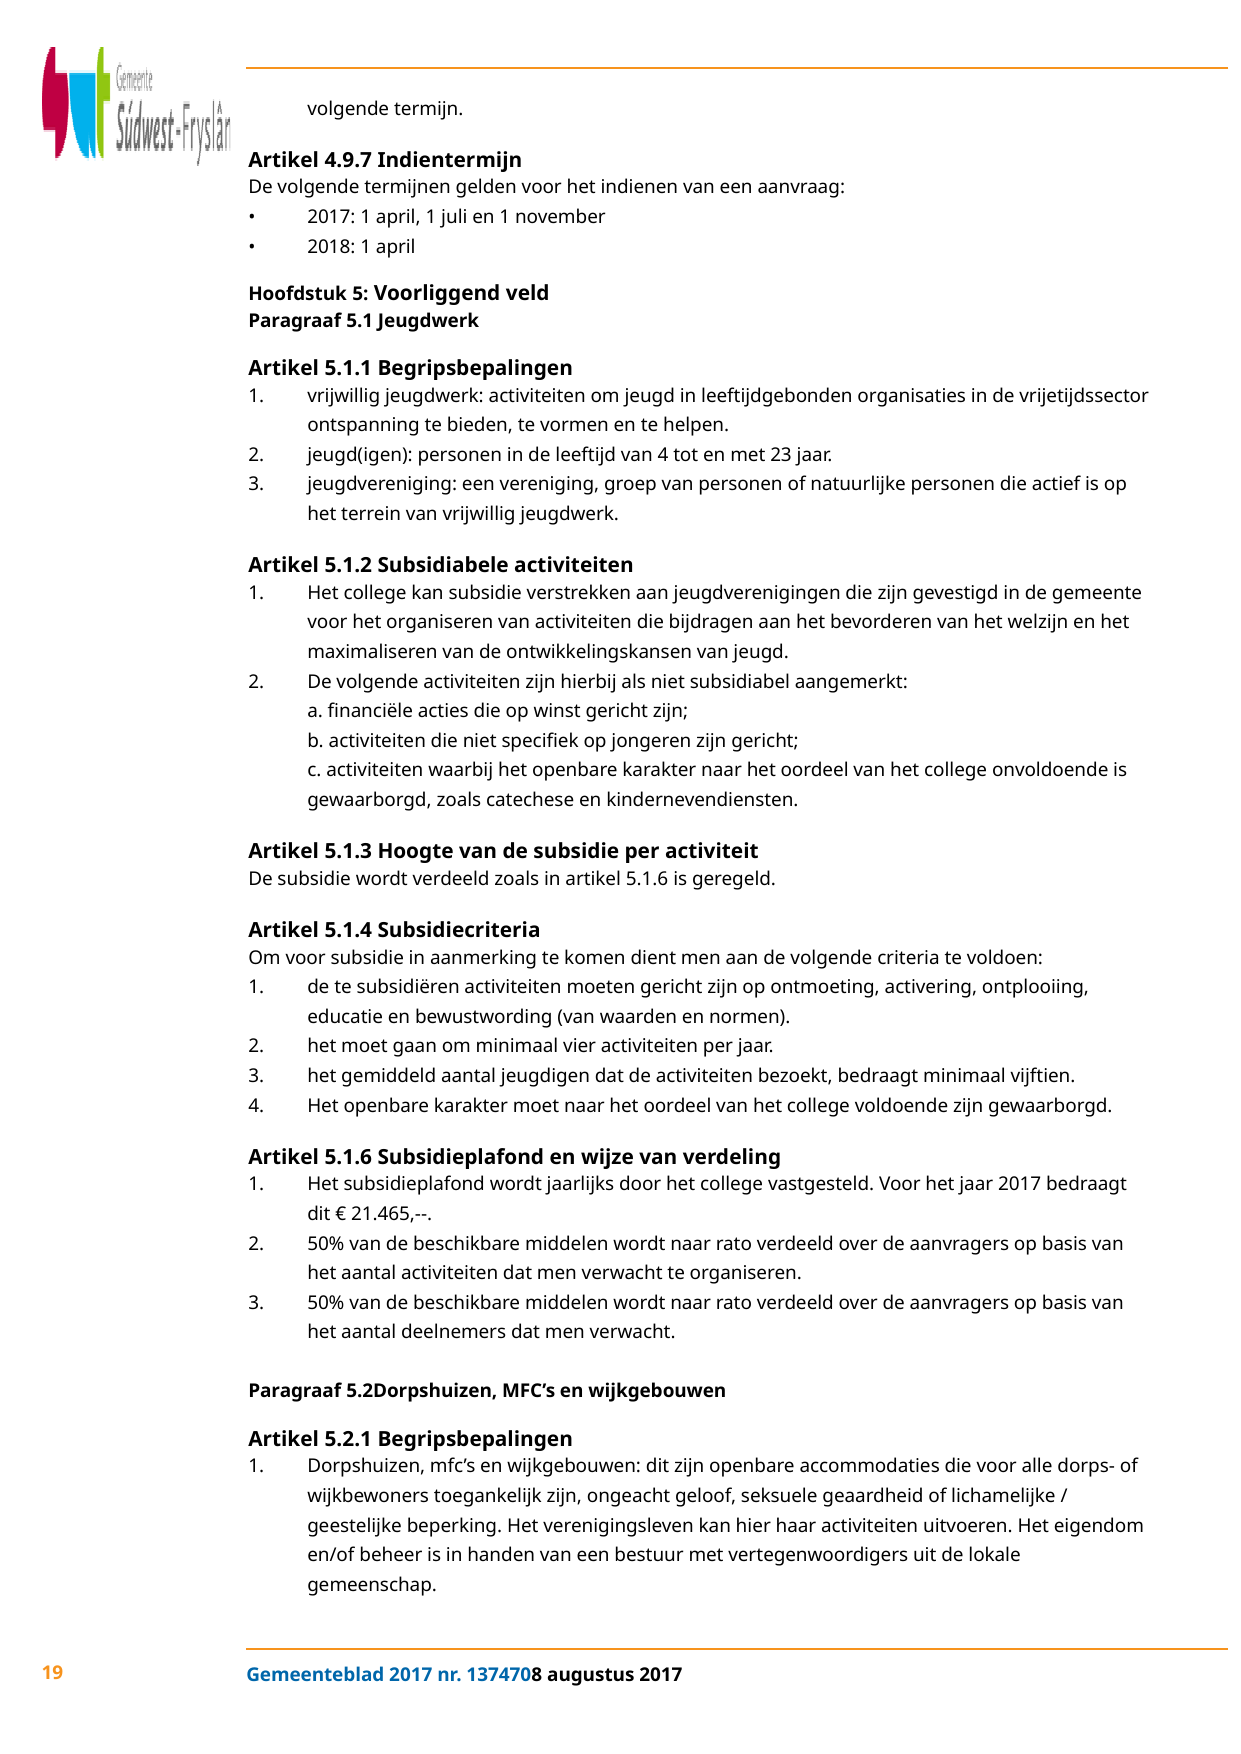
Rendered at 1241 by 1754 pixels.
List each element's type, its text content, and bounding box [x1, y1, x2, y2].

text Paragraaf 5.1 Jeugdwerk [248, 307, 1152, 333]
text Hoofdstuk 5: Voorliggend veld [248, 278, 1152, 307]
text Artikel 5.1.1 Begripsbepalingen [248, 353, 1152, 382]
list jeugd(igen): personen in de leeftijd van 4 tot en met 23 jaar. [248, 441, 1152, 467]
list Dorpshuizen, mfc’s en wijkgebouwen: dit zijn openbare accommodaties die voor alle dorps- of wijkbewoners toegankelijk zijn, ongeacht geloof, seksuele geaardheid of lichamelijke / geestelijke beperking. Het verenigingsleven kan hier haar activiteiten uitvoeren. Het eigendom en/of beheer is in handen van een bestuur met vertegenwoordigers uit de lokale gemeenschap. [248, 1453, 1152, 1597]
list 2018: 1 april [248, 233, 1152, 258]
list De volgende activiteiten zijn hierbij als niet subsidiabel aangemerkt: [248, 668, 1152, 693]
list het moet gaan om minimaal vier activiteiten per jaar. [248, 1033, 1152, 1058]
text Artikel 5.1.6 Subsidieplafond en wijze van verdeling [248, 1142, 1152, 1171]
list c. activiteiten waarbij het openbare karakter naar het oordeel van het college onvoldoende is gewaarborgd, zoals catechese en kindernevendiensten. [248, 757, 1152, 812]
list Het openbare karakter moet naar het oordeel van het college voldoende zijn gewaarborgd. [248, 1092, 1152, 1117]
list a. financiële acties die op winst gericht zijn; [248, 697, 1152, 723]
list volgende termijn. [248, 95, 1152, 121]
text De subsidie wordt verdeeld zoals in artikel 5.1.6 is geregeld. [248, 865, 1152, 891]
text Artikel 4.9.7 Indientermijn [248, 145, 1152, 174]
list 2017: 1 april, 1 juli en 1 november [248, 203, 1152, 229]
list b. activiteiten die niet specifiek op jongeren zijn gericht; [248, 727, 1152, 753]
text Om voor subsidie in aanmerking te komen dient men aan de volgende criteria te voldoen: [248, 944, 1152, 969]
text De volgende termijnen gelden voor het indienen van een aanvraag: [248, 174, 1152, 199]
list de te subsidiëren activiteiten moeten gericht zijn op ontmoeting, activering, ontplooiing, educatie en bewustwording (van waarden en normen). [248, 973, 1152, 1029]
text Artikel 5.2.1 Begripsbepalingen [248, 1424, 1152, 1453]
picture [41, 47, 231, 172]
list Het college kan subsidie verstrekken aan jeugdverenigingen die zijn gevestigd in de gemeente voor het organiseren van activiteiten die bijdragen aan het bevorderen van het welzijn en het maximaliseren van de ontwikkelingskansen van jeugd. [248, 579, 1152, 664]
list 50% van de beschikbare middelen wordt naar rato verdeeld over de aanvragers op basis van het aantal deelnemers dat men verwacht. [248, 1289, 1152, 1344]
text Artikel 5.1.4 Subsidiecriteria [248, 915, 1152, 944]
text Artikel 5.1.3 Hoogte van de subsidie per activiteit [248, 837, 1152, 865]
list vrijwillig jeugdwerk: activiteiten om jeugd in leeftijdgebonden organisaties in de vrijetijdssector ontspanning te bieden, te vormen en te helpen. [248, 382, 1152, 437]
list jeugdvereniging: een vereniging, groep van personen of natuurlijke personen die actief is op het terrein van vrijwillig jeugdwerk. [248, 471, 1152, 526]
list het gemiddeld aantal jeugdigen dat de activiteiten bezoekt, bedraagt minimaal vijftien. [248, 1062, 1152, 1088]
text Paragraaf 5.2Dorpshuizen, MFC’s en wijkgebouwen [248, 1378, 1152, 1403]
list 50% van de beschikbare middelen wordt naar rato verdeeld over de aanvragers op basis van het aantal activiteiten dat men verwacht te organiseren. [248, 1230, 1152, 1285]
list Het subsidieplafond wordt jaarlijks door het college vastgesteld. Voor het jaar 2017 bedraagt dit € 21.465,--. [248, 1171, 1152, 1226]
text Artikel 5.1.2 Subsidiabele activiteiten [248, 551, 1152, 579]
